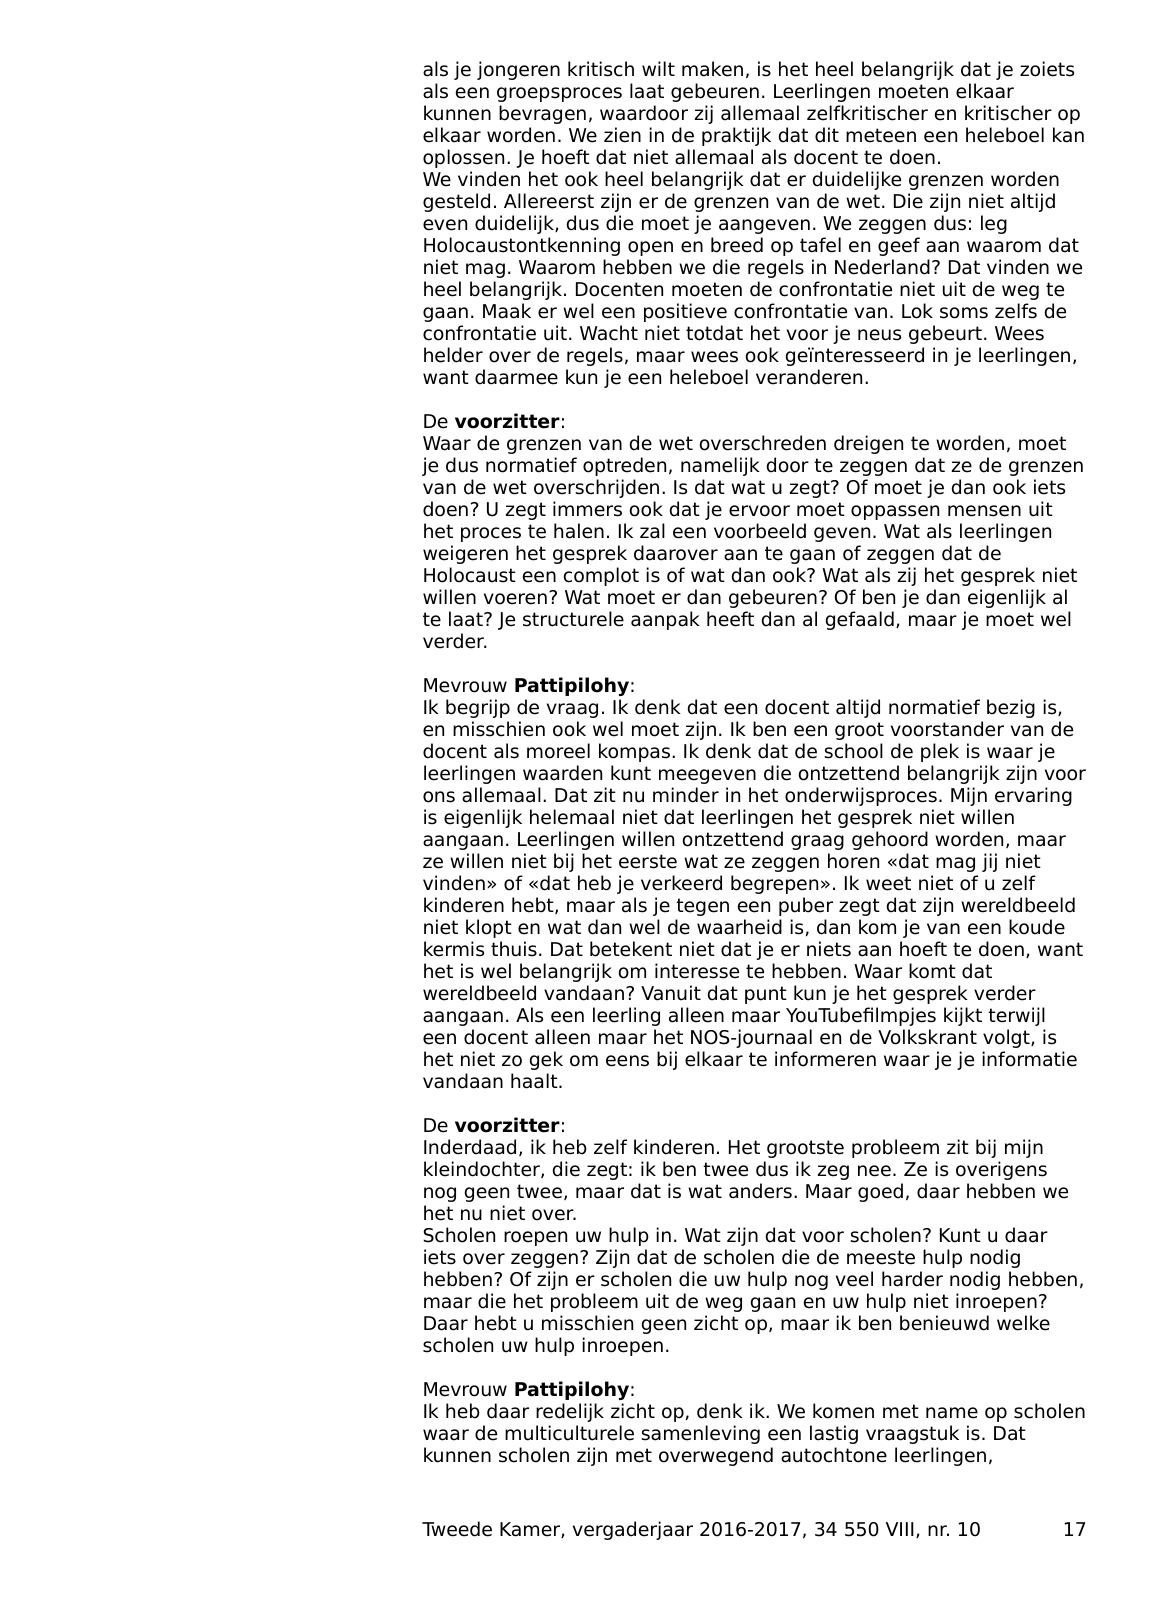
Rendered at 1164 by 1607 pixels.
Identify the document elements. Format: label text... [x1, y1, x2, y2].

text Scholen roepen uw hulp in. Wat zijn dat voor scholen? Kunt u daar iets over zeggen? Zijn dat de scholen die de meeste hulp nodig hebben? Of zijn er scholen die uw hulp nog veel harder nodig hebben, maar die het probleem uit de weg gaan en uw hulp niet inroepen? Daar hebt u misschien geen zicht op, maar ik ben benieuwd welke scholen uw hulp inroepen. [422, 1224, 1087, 1356]
text Waar de grenzen van de wet overschreden dreigen te worden, moet je dus normatief optreden, namelijk door te zeggen dat ze de grenzen van de wet overschrijden. Is dat wat u zegt? Of moet je dan ook iets doen? U zegt immers ook dat je ervoor moet oppassen mensen uit het proces te halen. Ik zal een voorbeeld geven. Wat als leerlingen weigeren het gesprek daarover aan te gaan of zeggen dat de Holocaust een complot is of wat dan ook? Wat als zij het gesprek niet willen voeren? Wat moet er dan gebeuren? Of ben je dan eigenlijk al te laat? Je structurele aanpak heeft dan al gefaald, maar je moet wel verder. [422, 433, 1087, 653]
text Mevrouw Pattipilohy: [422, 675, 1087, 697]
text De voorzitter: [422, 1115, 1087, 1137]
text De voorzitter: [422, 411, 1087, 433]
text Ik begrijp de vraag. Ik denk dat een docent altijd normatief bezig is, en misschien ook wel moet zijn. Ik ben een groot voorstander van de docent als moreel kompas. Ik denk dat de school de plek is waar je leerlingen waarden kunt meegeven die ontzettend belangrijk zijn voor ons allemaal. Dat zit nu minder in het onderwijsproces. Mijn ervaring is eigenlijk helemaal niet dat leerlingen het gesprek niet willen aangaan. Leerlingen willen ontzettend graag gehoord worden, maar ze willen niet bij het eerste wat ze zeggen horen «dat mag jij niet vinden» of «dat heb je verkeerd begrepen». Ik weet niet of u zelf kinderen hebt, maar als je tegen een puber zegt dat zijn wereldbeeld niet klopt en wat dan wel de waarheid is, dan kom je van een koude kermis thuis. Dat betekent niet dat je er niets aan hoeft te doen, want het is wel belangrijk om interesse te hebben. Waar komt dat wereldbeeld vandaan? Vanuit dat punt kun je het gesprek verder aangaan. Als een leerling alleen maar YouTubefilmpjes kijkt terwijl een docent alleen maar het NOS-journaal en de Volkskrant volgt, is het niet zo gek om eens bij elkaar te informeren waar je je informatie vandaan haalt. [422, 697, 1087, 1092]
text Inderdaad, ik heb zelf kinderen. Het grootste probleem zit bij mijn kleindochter, die zegt: ik ben twee dus ik zeg nee. Ze is overigens nog geen twee, maar dat is wat anders. Maar goed, daar hebben we het nu niet over. [422, 1137, 1087, 1224]
text Ik heb daar redelijk zicht op, denk ik. We komen met name op scholen waar de multiculturele samenleving een lastig vraagstuk is. Dat kunnen scholen zijn met overwegend autochtone leerlingen, [422, 1401, 1087, 1467]
text We vinden het ook heel belangrijk dat er duidelijke grenzen worden gesteld. Allereerst zijn er de grenzen van de wet. Die zijn niet altijd even duidelijk, dus die moet je aangeven. We zeggen dus: leg Holocaustontkenning open en breed op tafel en geef aan waarom dat niet mag. Waarom hebben we die regels in Nederland? Dat vinden we heel belangrijk. Docenten moeten de confrontatie niet uit de weg te gaan. Maak er wel een positieve confrontatie van. Lok soms zelfs de confrontatie uit. Wacht niet totdat het voor je neus gebeurt. Wees helder over de regels, maar wees ook geïnteresseerd in je leerlingen, want daarmee kun je een heleboel veranderen. [422, 169, 1087, 389]
text als je jongeren kritisch wilt maken, is het heel belangrijk dat je zoiets als een groepsproces laat gebeuren. Leerlingen moeten elkaar kunnen bevragen, waardoor zij allemaal zelfkritischer en kritischer op elkaar worden. We zien in de praktijk dat dit meteen een heleboel kan oplossen. Je hoeft dat niet allemaal als docent te doen. [422, 59, 1087, 169]
text Mevrouw Pattipilohy: [422, 1379, 1087, 1401]
